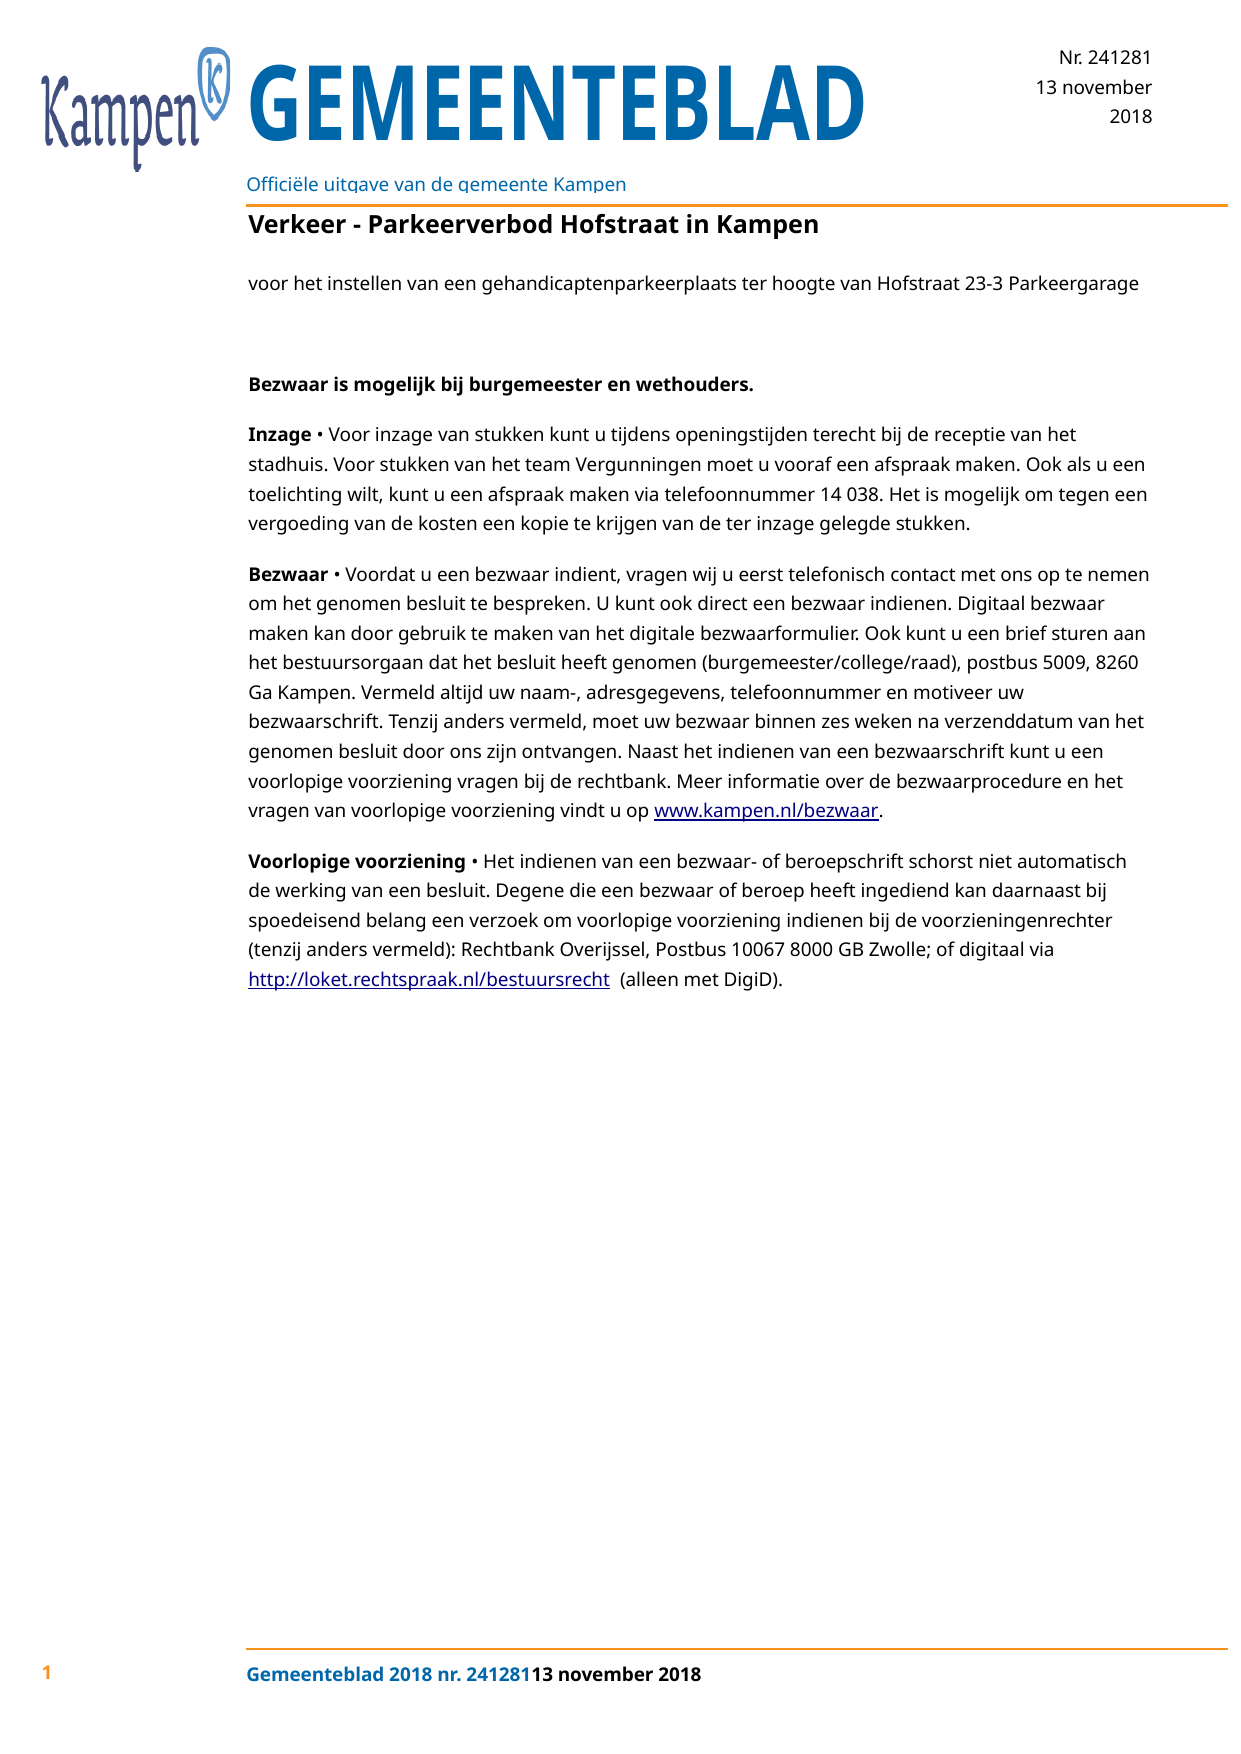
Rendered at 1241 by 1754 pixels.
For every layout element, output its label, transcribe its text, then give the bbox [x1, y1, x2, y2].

text Verkeer - Parkeerverbod Hofstraat in Kampen [248, 207, 1152, 241]
text voor het instellen van een gehandicaptenparkeerplaats ter hoogte van Hofstraat 23-3 Parkeergarage [248, 270, 1152, 296]
picture [41, 47, 231, 172]
text Bezwaar • Voordat u een bezwaar indient, vragen wij u eerst telefonisch contact met ons op te nemen om het genomen besluit te bespreken. U kunt ook direct een bezwaar indienen. Digitaal bezwaar maken kan door gebruik te maken van het digitale bezwaarformulier. Ook kunt u een brief sturen aan het bestuursorgaan dat het besluit heeft genomen (burgemeester/college/raad), postbus 5009, 8260 Ga Kampen. Vermeld altijd uw naam-, adresgegevens, telefoonnummer en motiveer uw bezwaarschrift. Tenzij anders vermeld, moet uw bezwaar binnen zes weken na verzenddatum van het genomen besluit door ons zijn ontvangen. Naast het indienen van een bezwaarschrift kunt u een voorlopige voorziening vragen bij de rechtbank. Meer informatie over de bezwaarprocedure en het vragen van voorlopige voorziening vindt u op www.kampen.nl/bezwaar. [248, 561, 1152, 823]
text Voorlopige voorziening • Het indienen van een bezwaar- of beroepschrift schorst niet automatisch de werking van een besluit. Degene die een bezwaar of beroep heeft ingediend kan daarnaast bij spoedeisend belang een verzoek om voorlopige voorziening indienen bij de voorzieningenrechter (tenzij anders vermeld): Rechtbank Overijssel, Postbus 10067 8000 GB Zwolle; of digitaal via http://loket.rechtspraak.nl/bestuursrecht (alleen met DigiD). [248, 848, 1152, 992]
text Inzage • Voor inzage van stukken kunt u tijdens openingstijden terecht bij de receptie van het stadhuis. Voor stukken van het team Vergunningen moet u vooraf een afspraak maken. Ook als u een toelichting wilt, kunt u een afspraak maken via telefoonnummer 14 038. Het is mogelijk om tegen een vergoeding van de kosten een kopie te krijgen van de ter inzage gelegde stukken. [248, 422, 1152, 536]
text Bezwaar is mogelijk bij burgemeester en wethouders. [248, 371, 1152, 397]
